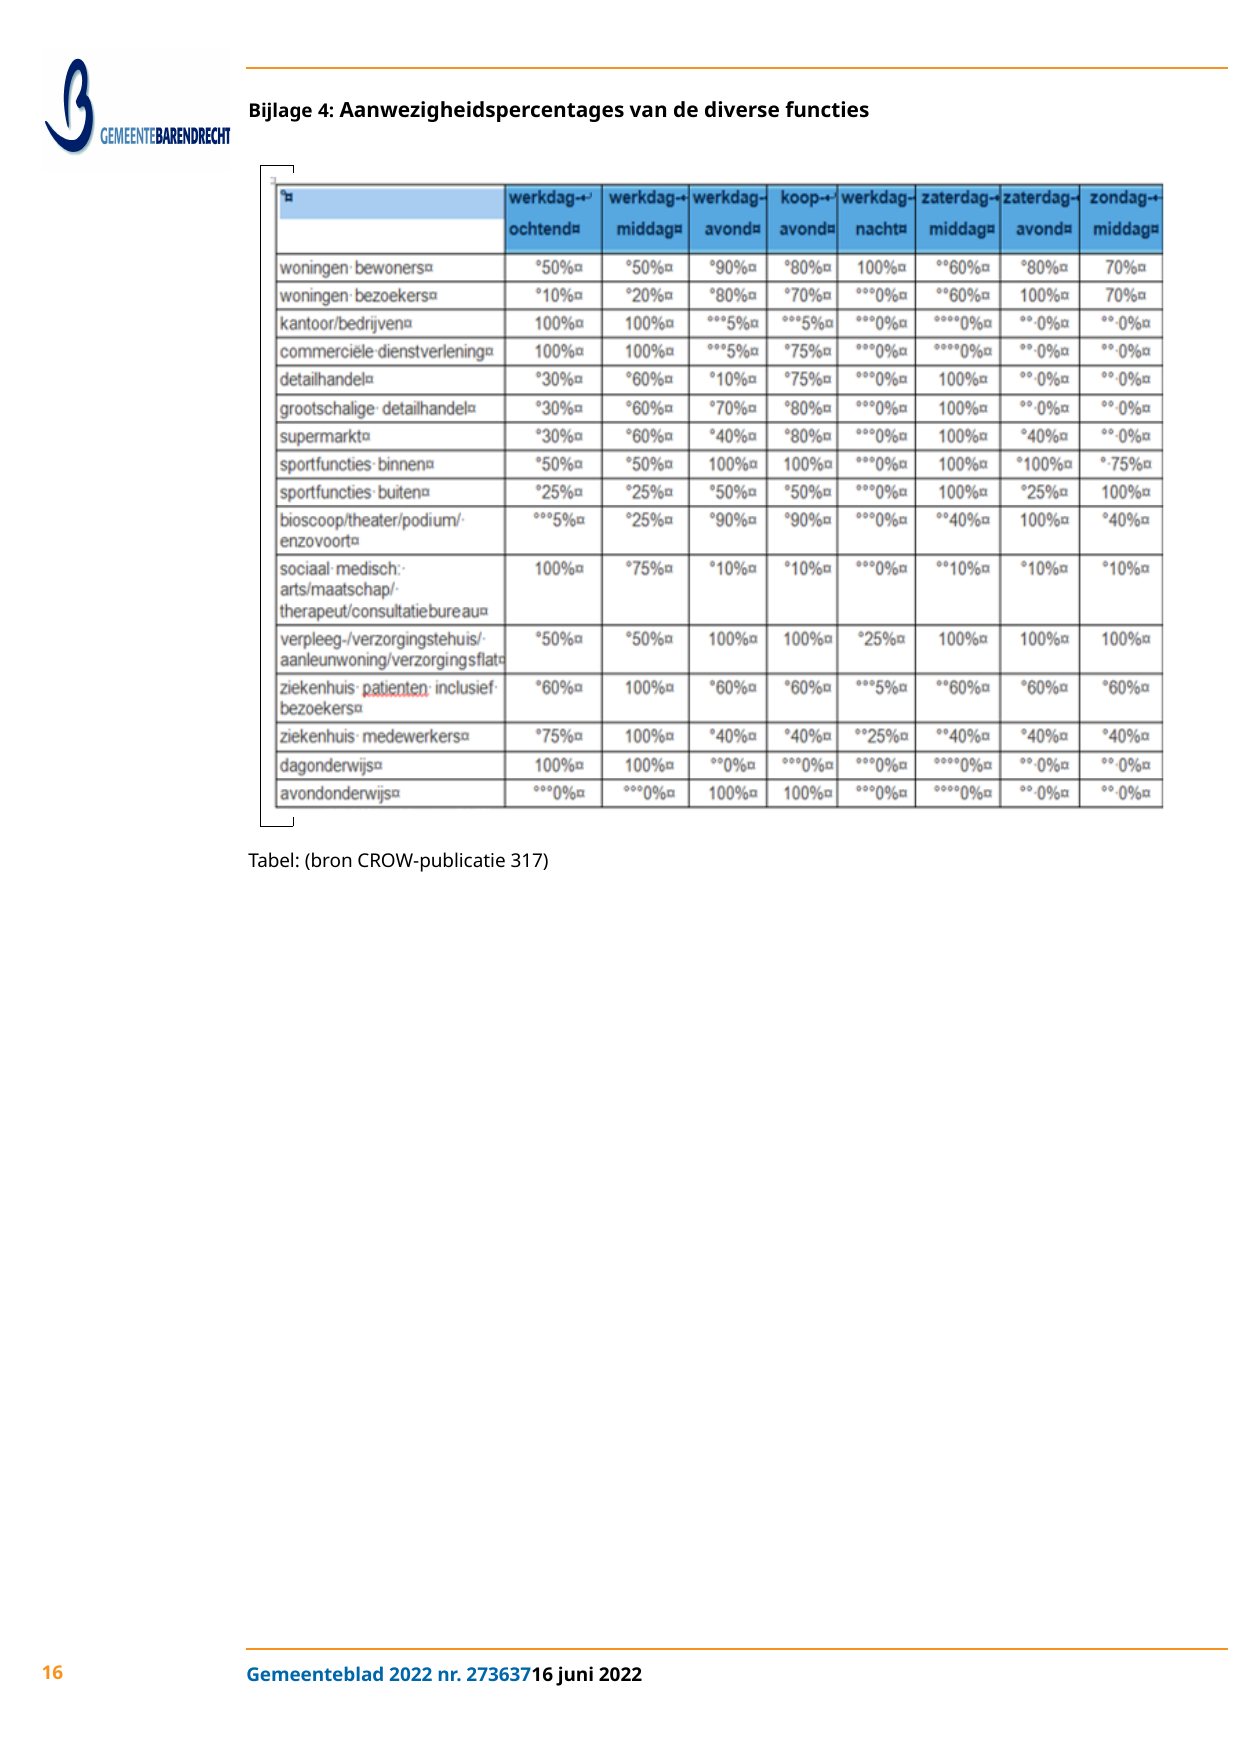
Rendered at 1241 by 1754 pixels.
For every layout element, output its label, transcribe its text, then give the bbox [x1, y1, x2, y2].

text Tabel: (bron CROW-publicatie 317) [248, 847, 1152, 873]
picture [41, 47, 231, 172]
text Bijlage 4: Aanwezigheidspercentages van de diverse functies [248, 95, 1152, 123]
picture [268, 173, 1173, 817]
